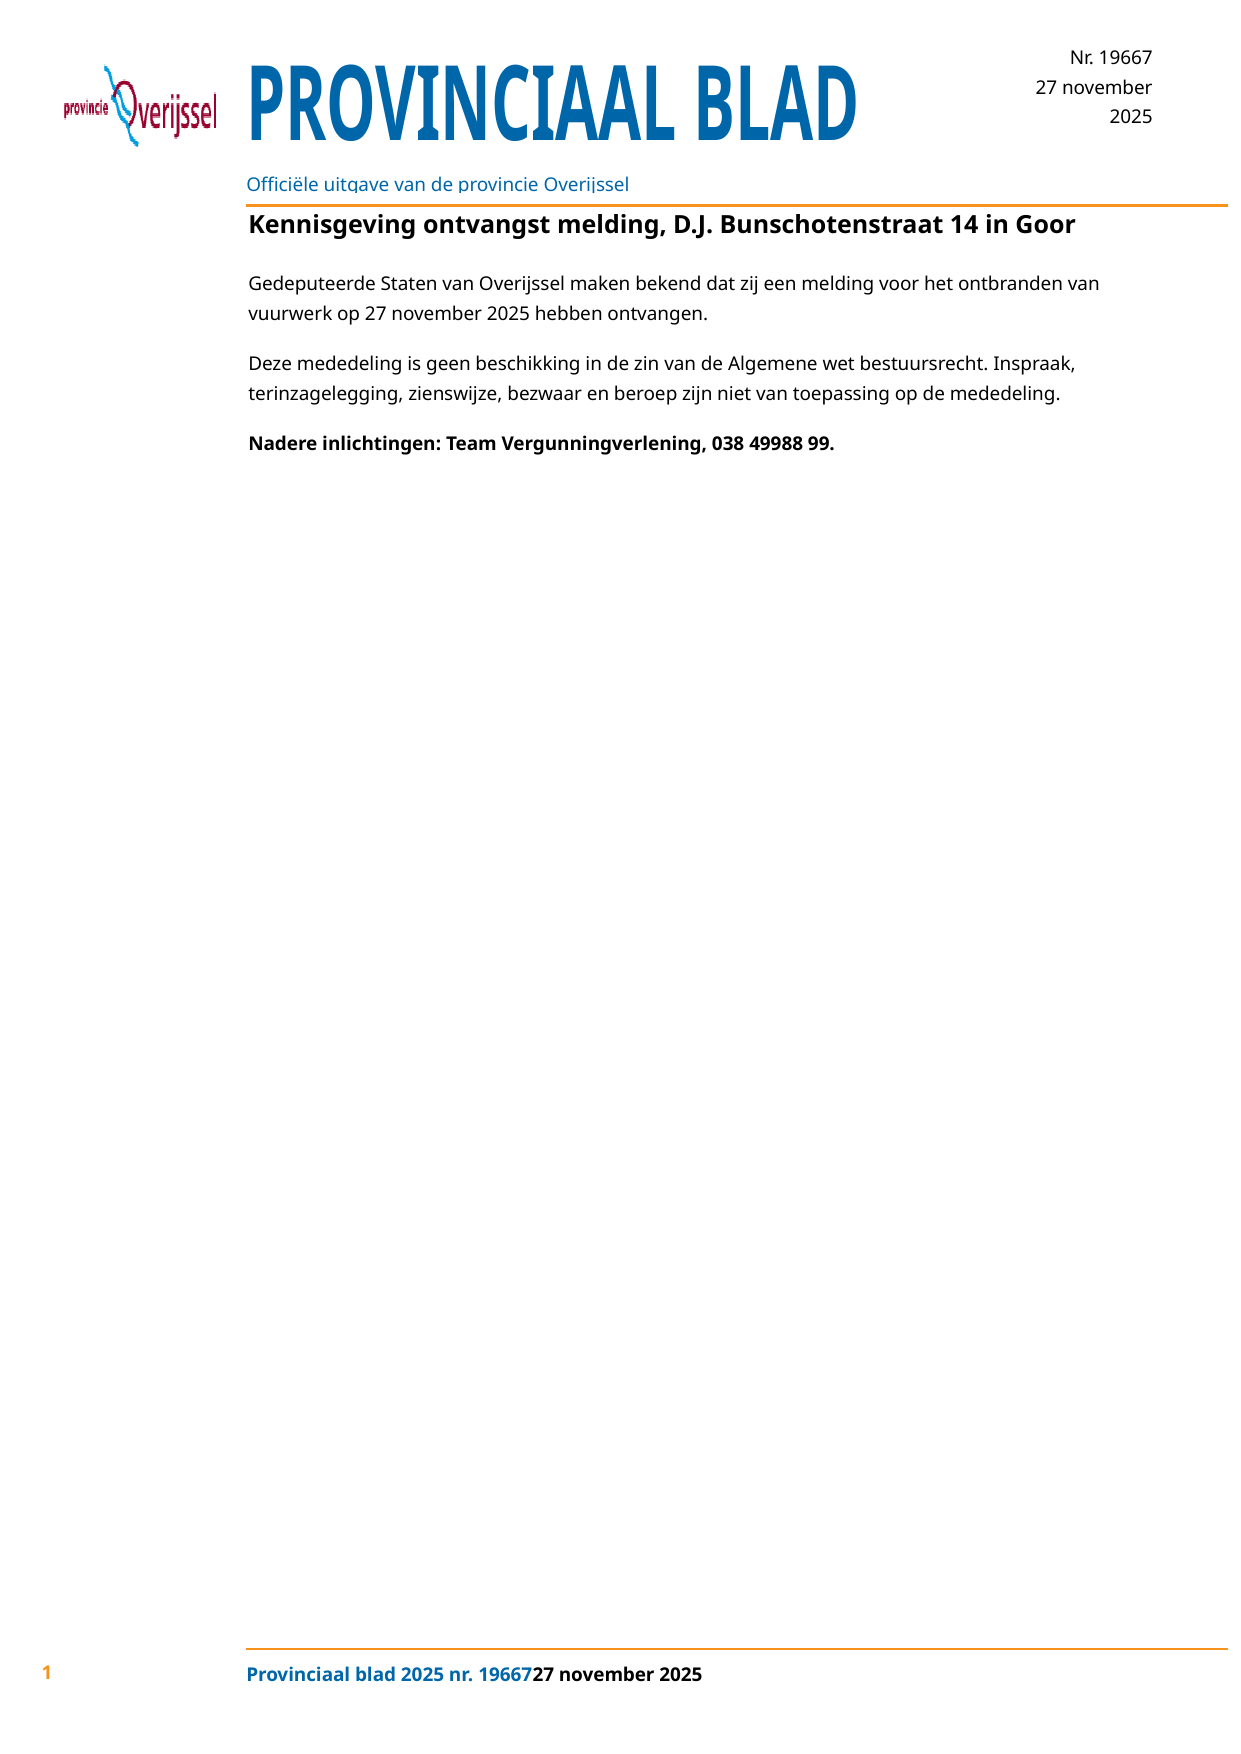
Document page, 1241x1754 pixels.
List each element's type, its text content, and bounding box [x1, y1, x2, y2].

text Gedeputeerde Staten van Overijssel maken bekend dat zij een melding voor het ontbranden van vuurwerk op 27 november 2025 hebben ontvangen. [248, 270, 1152, 326]
picture [41, 47, 231, 172]
text Kennisgeving ontvangst melding, D.J. Bunschotenstraat 14 in Goor [248, 207, 1152, 241]
text Nadere inlichtingen: Team Vergunningverlening, 038 49988 99. [248, 430, 1152, 456]
text Deze mededeling is geen beschikking in de zin van de Algemene wet bestuursrecht. Inspraak, terinzagelegging, zienswijze, bezwaar en beroep zijn niet van toepassing op de mededeling. [248, 350, 1152, 406]
